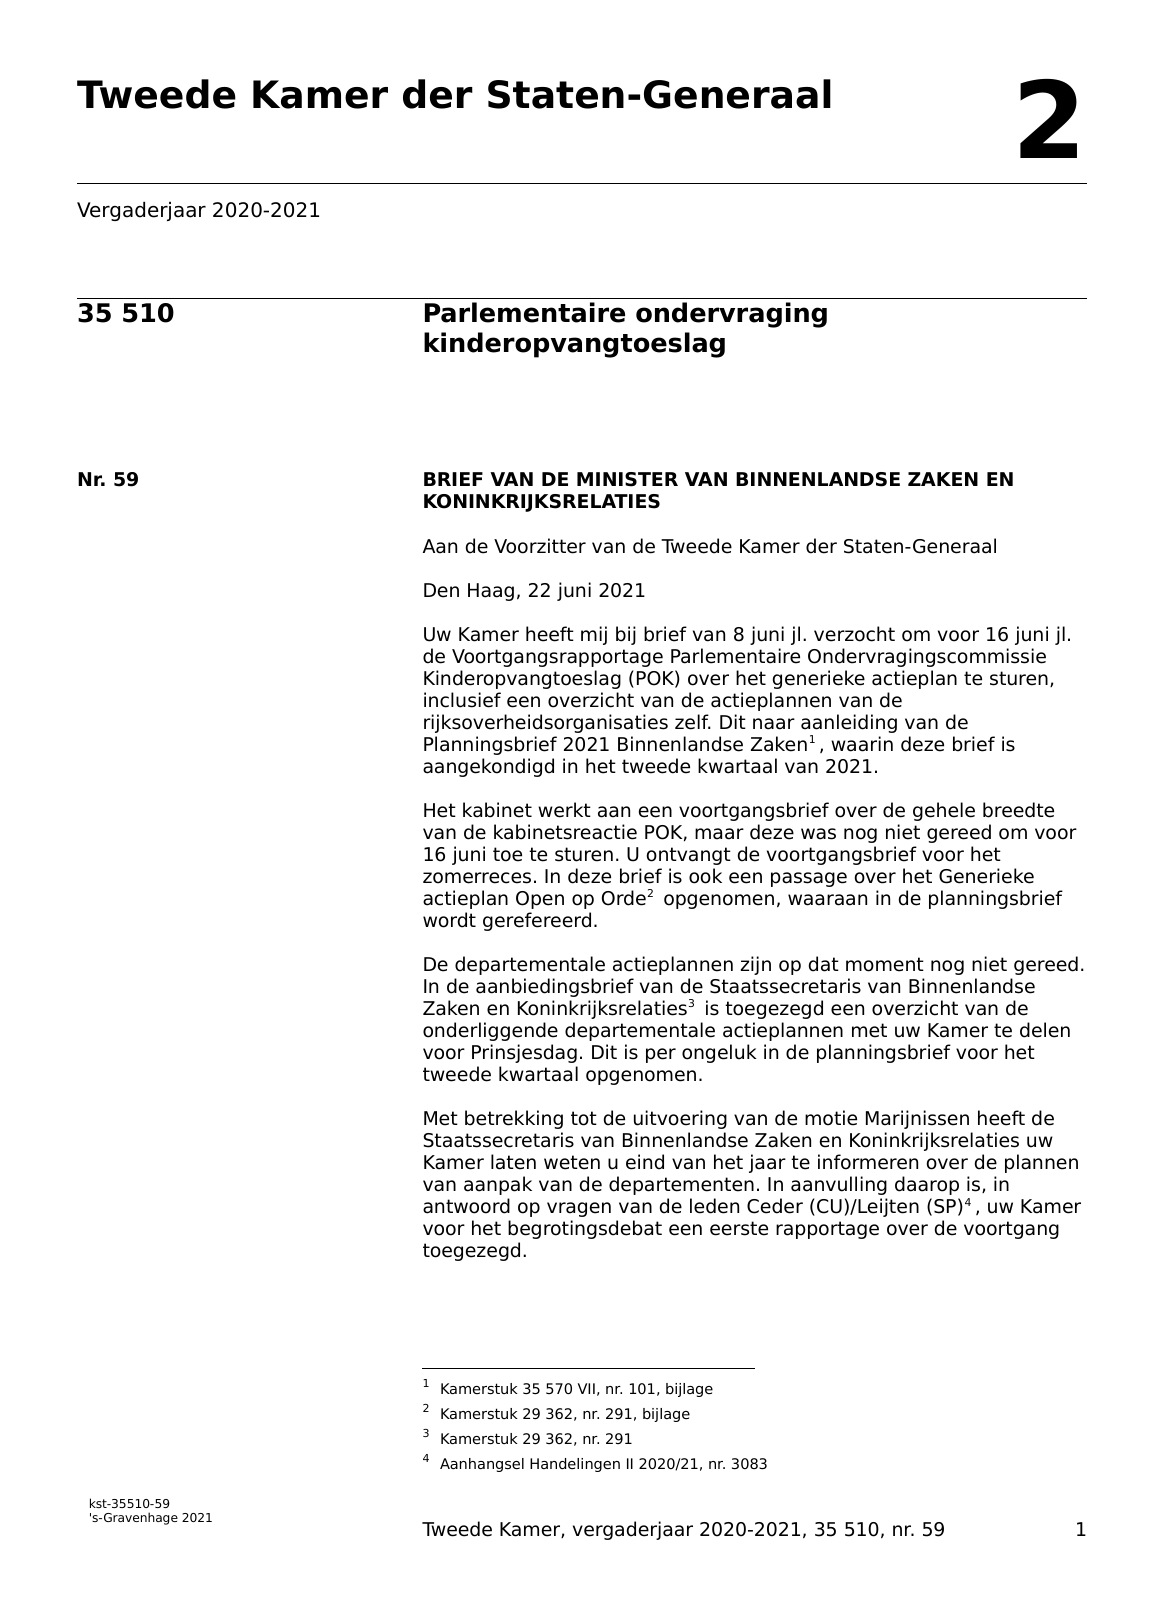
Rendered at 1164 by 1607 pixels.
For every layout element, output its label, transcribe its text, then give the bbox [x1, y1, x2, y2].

text Aanhangsel Handelingen II 2020/21, nr. 3083 [422, 1452, 1087, 1474]
table_cell Vergaderjaar 2020-2021 [77, 184, 1087, 298]
text Uw Kamer heeft mij bij brief van 8 juni jl. verzocht om voor 16 juni jl. de Voortgangsrapportage Parlementaire Ondervragingscommissie Kinderopvangtoeslag (POK) over het generieke actieplan te sturen, inclusief een overzicht van de actieplannen van de rijksoverheidsorganisaties zelf. Dit naar aanleiding van de Planningsbrief 2021 Binnenlandse Zaken, waarin deze brief is aangekondigd in het tweede kwartaal van 2021. [422, 624, 1087, 778]
text Aan de Voorzitter van de Tweede Kamer der Staten-Generaal [422, 536, 1087, 557]
text Met betrekking tot de uitvoering van de motie Marijnissen heeft de Staatssecretaris van Binnenlandse Zaken en Koninkrijksrelaties uw Kamer laten weten u eind van het jaar te informeren over de plannen van aanpak van de departementen. In aanvulling daarop is, in antwoord op vragen van de leden Ceder (CU)/Leijten (SP), uw Kamer voor het begrotingsdebat een eerste rapportage over de voortgang toegezegd. [422, 1108, 1087, 1262]
table_header 2 [886, 59, 1087, 183]
table_header Tweede Kamer der Staten-Generaal [77, 59, 886, 183]
text 's-Gravenhage 2021 [88, 1511, 323, 1525]
subtitle Nr. 59 BRIEF VAN DE MINISTER VAN BINNENLANDSE ZAKEN EN KONINKRIJKSRELATIES [77, 469, 1087, 513]
text Het kabinet werkt aan een voortgangsbrief over de gehele breedte van de kabinetsreactie POK, maar deze was nog niet gereed om voor 16 juni toe te sturen. U ontvangt de voortgangsbrief voor het zomerreces. In deze brief is ook een passage over het Generieke actieplan Open op Orde opgenomen, waaraan in de planningsbrief wordt gerefereerd. [422, 800, 1087, 932]
text Kamerstuk 35 570 VII, nr. 101, bijlage [422, 1377, 1087, 1399]
text kst-35510-59 [88, 1497, 323, 1511]
text Kamerstuk 29 362, nr. 291, bijlage [422, 1402, 1087, 1424]
text Kamerstuk 29 362, nr. 291 [422, 1427, 1087, 1449]
subtitle 35 510 Parlementaire ondervraging kinderopvangtoeslag [77, 299, 1087, 358]
text Den Haag, 22 juni 2021 [422, 580, 1087, 602]
text De departementale actieplannen zijn op dat moment nog niet gereed. In de aanbiedingsbrief van de Staatssecretaris van Binnenlandse Zaken en Koninkrijksrelaties is toegezegd een overzicht van de onderliggende departementale actieplannen met uw Kamer te delen voor Prinsjesdag. Dit is per ongeluk in de planningsbrief voor het tweede kwartaal opgenomen. [422, 954, 1087, 1086]
